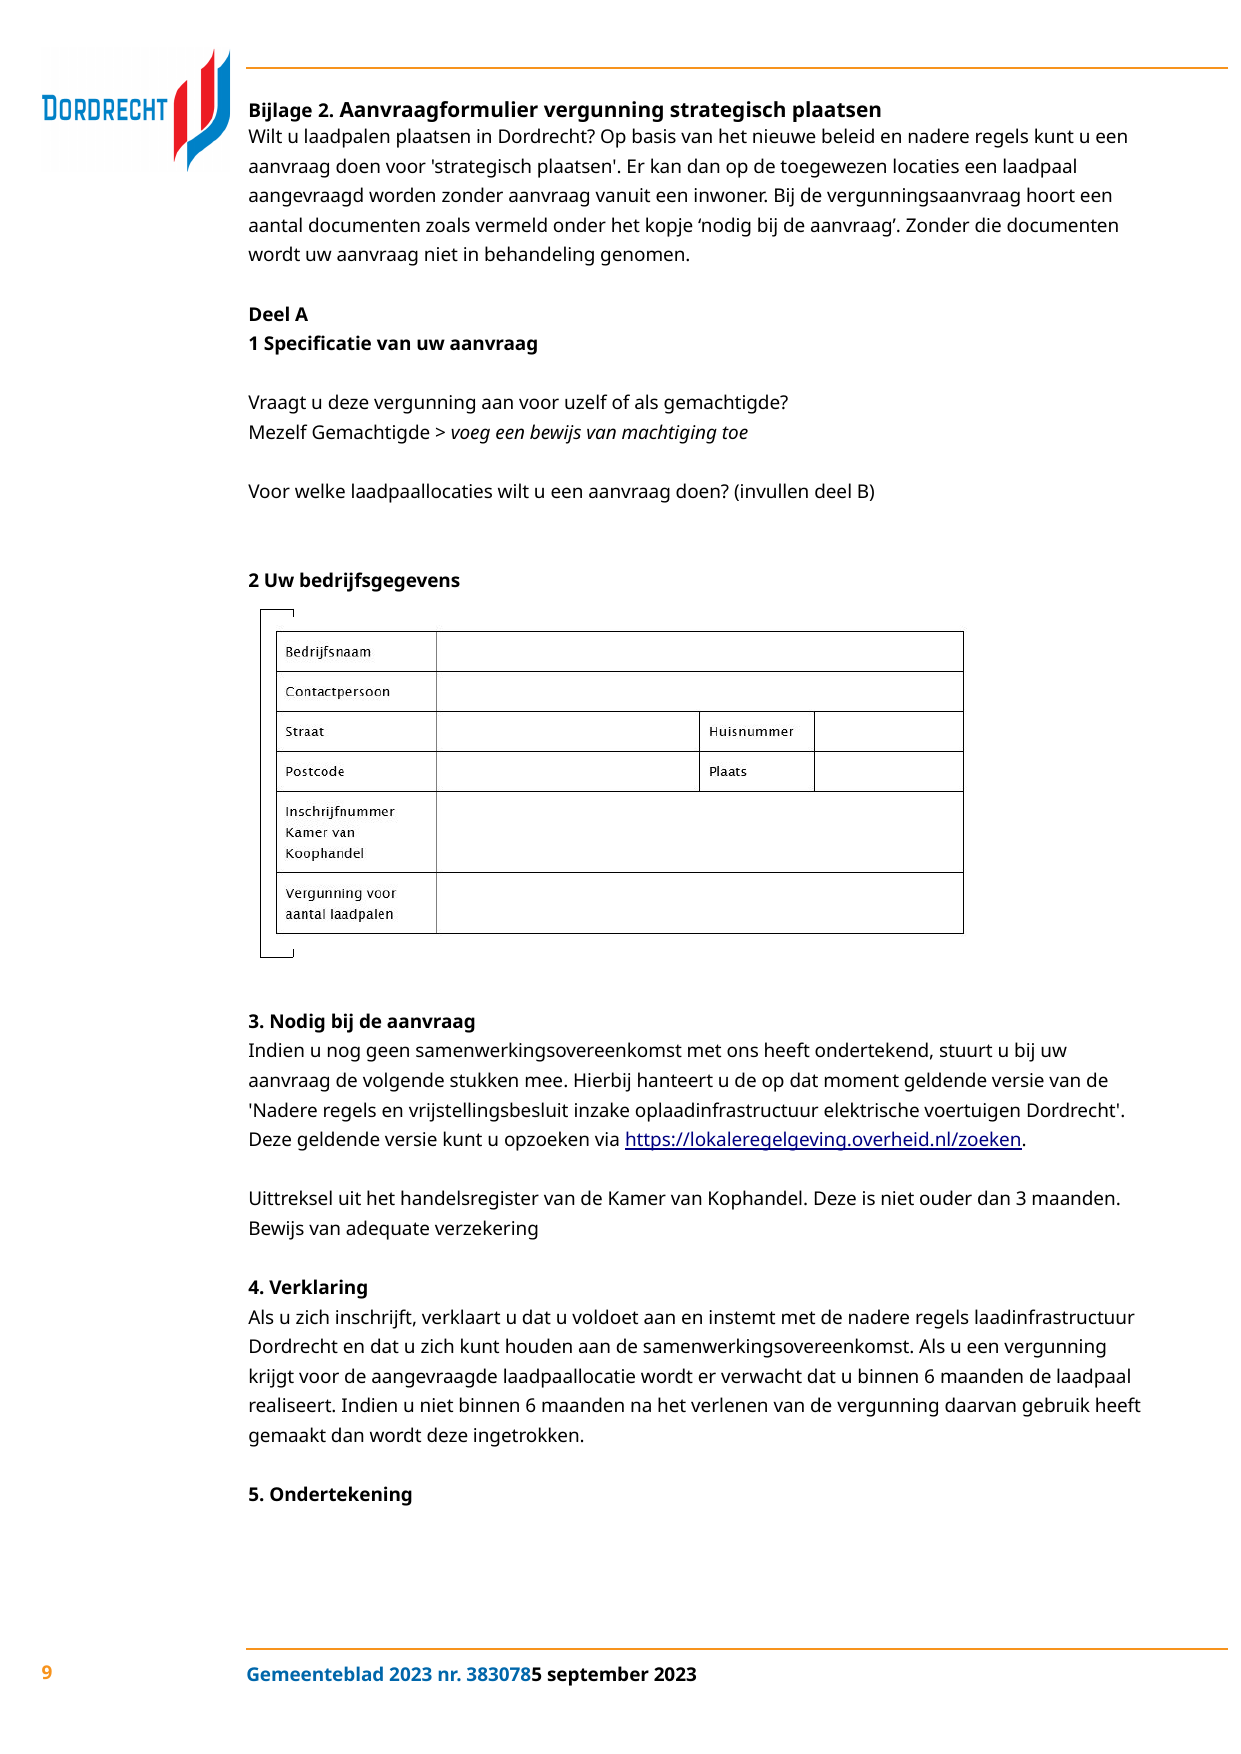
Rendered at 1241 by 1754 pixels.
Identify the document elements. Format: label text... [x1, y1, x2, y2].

picture [41, 47, 231, 172]
text Vraagt u deze vergunning aan voor uzelf of als gemachtigde? [248, 389, 1152, 415]
text 1 Specificatie van uw aanvraag [248, 330, 1152, 356]
text Voor welke laadpaallocaties wilt u een aanvraag doen? (invullen deel B) [248, 478, 1152, 504]
text Deel A [248, 301, 1152, 327]
text Indien u nog geen samenwerkingsovereenkomst met ons heeft ondertekend, stuurt u bij uw aanvraag de volgende stukken mee. Hierbij hanteert u de op dat moment geldende versie van de 'Nadere regels en vrijstellingsbesluit inzake oplaadinfrastructuur elektrische voertuigen Dordrecht'. Deze geldende versie kunt u opzoeken via https://lokaleregelgeving.overheid.nl/zoeken. [248, 1038, 1152, 1152]
text 4. Verklaring [248, 1274, 1152, 1300]
text 5. Ondertekening [248, 1481, 1152, 1507]
text 2 Uw bedrijfsgegevens [248, 567, 1152, 593]
text Wilt u laadpalen plaatsen in Dordrecht? Op basis van het nieuwe beleid en nadere regels kunt u een aanvraag doen voor 'strategisch plaatsen'. Er kan dan op de toegewezen locaties een laadpaal aangevraagd worden zonder aanvraag vanuit een inwoner. Bij de vergunningsaanvraag hoort een aantal documenten zoals vermeld onder het kopje ‘nodig bij de aanvraag’. Zonder die documenten wordt uw aanvraag niet in behandeling genomen. [248, 123, 1152, 267]
text Bewijs van adequate verzekering [248, 1215, 1152, 1241]
text 3. Nodig bij de aanvraag [248, 1008, 1152, 1034]
text Uittreksel uit het handelsregister van de Kamer van Kophandel. Deze is niet ouder dan 3 maanden. [248, 1186, 1152, 1211]
text Mezelf Gemachtigde > voeg een bewijs van machtiging toe [248, 419, 1152, 445]
text Bijlage 2. Aanvraagformulier vergunning strategisch plaatsen [248, 95, 1152, 123]
picture [268, 617, 978, 949]
text Als u zich inschrijft, verklaart u dat u voldoet aan en instemt met de nadere regels laadinfrastructuur Dordrecht en dat u zich kunt houden aan de samenwerkingsovereenkomst. Als u een vergunning krijgt voor de aangevraagde laadpaallocatie wordt er verwacht dat u binnen 6 maanden de laadpaal realiseert. Indien u niet binnen 6 maanden na het verlenen van de vergunning daarvan gebruik heeft gemaakt dan wordt deze ingetrokken. [248, 1304, 1152, 1448]
